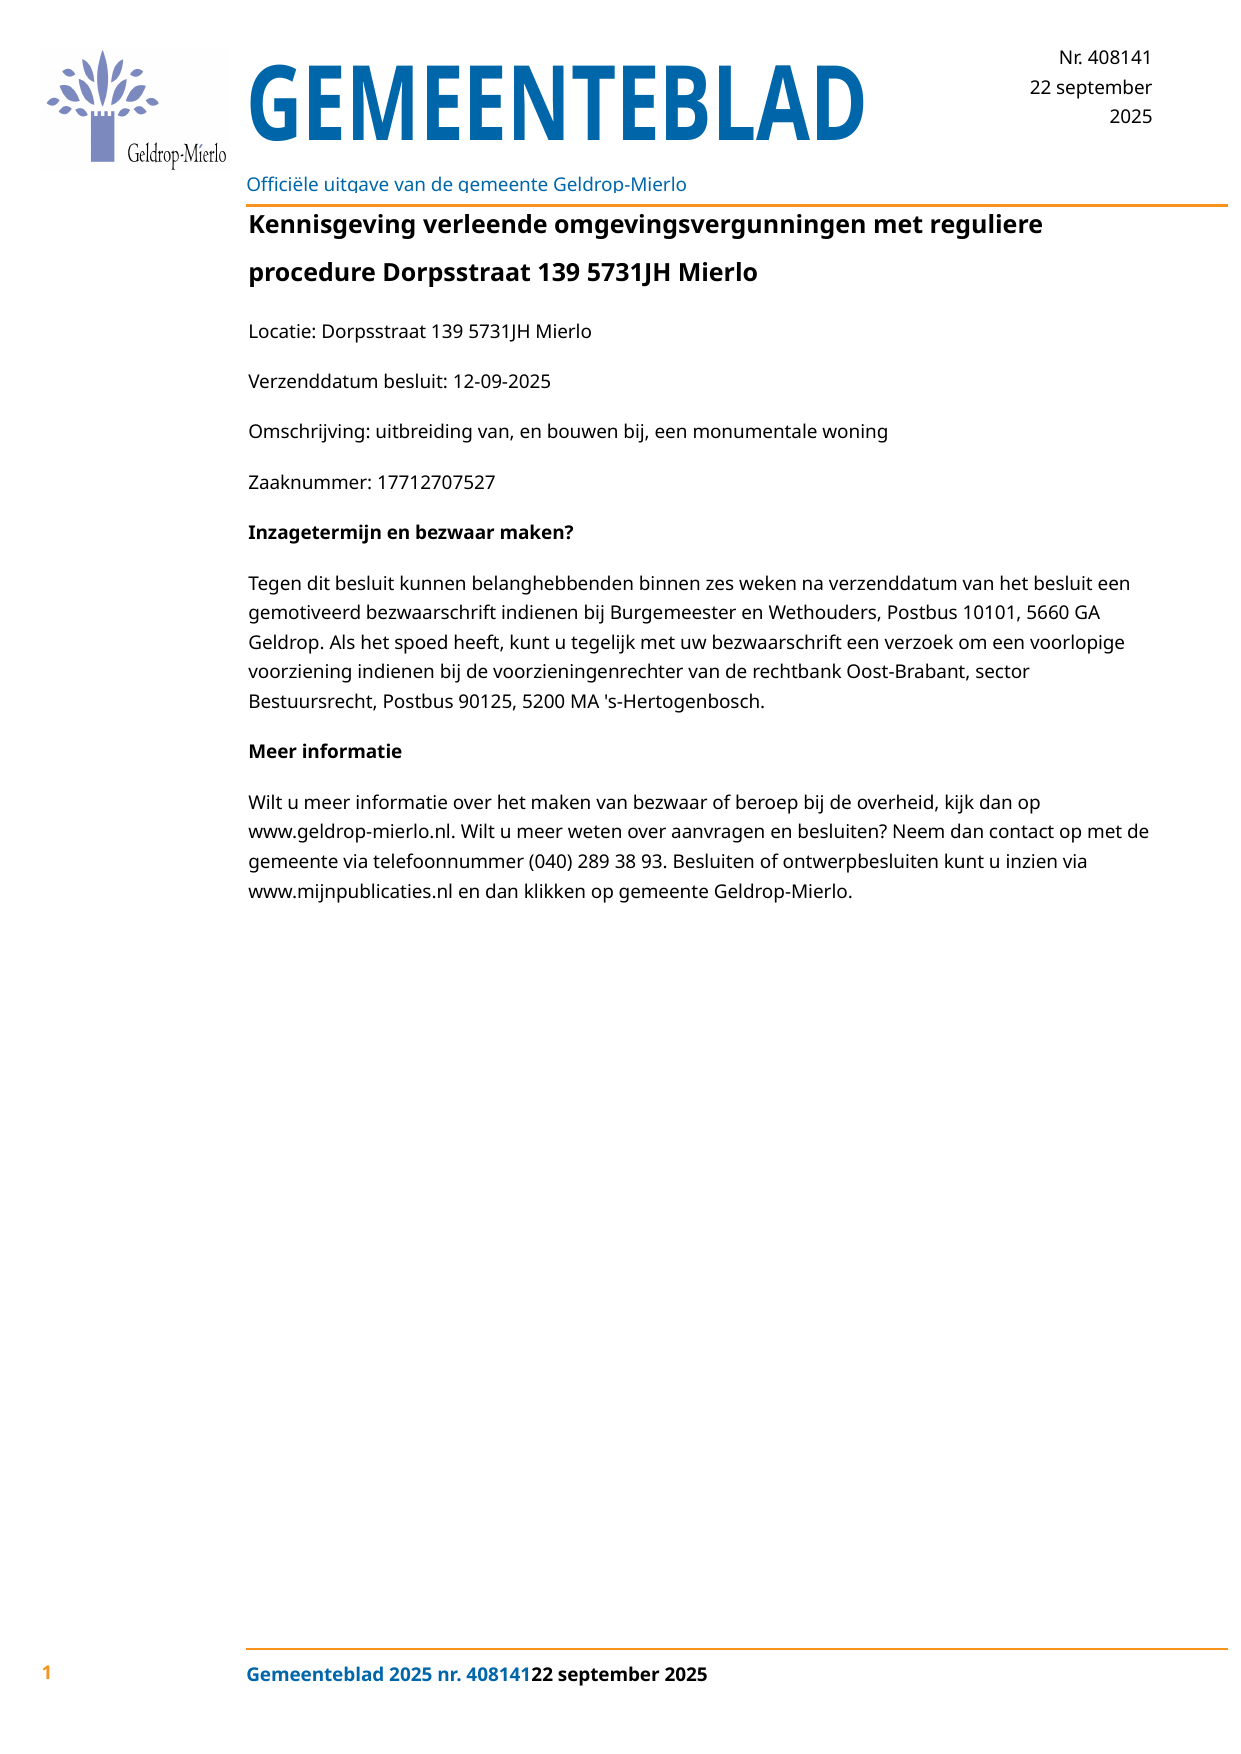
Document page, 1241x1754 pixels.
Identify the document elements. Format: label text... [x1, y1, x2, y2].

text Kennisgeving verleende omgevingsvergunningen met reguliere procedure Dorpsstraat 139 5731JH Mierlo [248, 207, 1152, 288]
picture [41, 47, 231, 172]
text Meer informatie [248, 739, 1152, 764]
text Omschrijving: uitbreiding van, en bouwen bij, een monumentale woning [248, 419, 1152, 444]
text Inzagetermijn en bezwaar maken? [248, 519, 1152, 545]
text Verzenddatum besluit: 12-09-2025 [248, 368, 1152, 394]
text Wilt u meer informatie over het maken van bezwaar of beroep bij de overheid, kijk dan op www.geldrop-mierlo.nl. Wilt u meer weten over aanvragen en besluiten? Neem dan contact op met de gemeente via telefoonnummer (040) 289 38 93. Besluiten of ontwerpbesluiten kunt u inzien via www.mijnpublicaties.nl en dan klikken op gemeente Geldrop-Mierlo. [248, 789, 1152, 904]
text Locatie: Dorpsstraat 139 5731JH Mierlo [248, 318, 1152, 344]
text Zaaknummer: 17712707527 [248, 469, 1152, 495]
text Tegen dit besluit kunnen belanghebbenden binnen zes weken na verzenddatum van het besluit een gemotiveerd bezwaarschrift indienen bij Burgemeester en Wethouders, Postbus 10101, 5660 GA Geldrop. Als het spoed heeft, kunt u tegelijk met uw bezwaarschrift een verzoek om een voorlopige voorziening indienen bij de voorzieningenrechter van de rechtbank Oost-Brabant, sector Bestuursrecht, Postbus 90125, 5200 MA 's-Hertogenbosch. [248, 570, 1152, 714]
